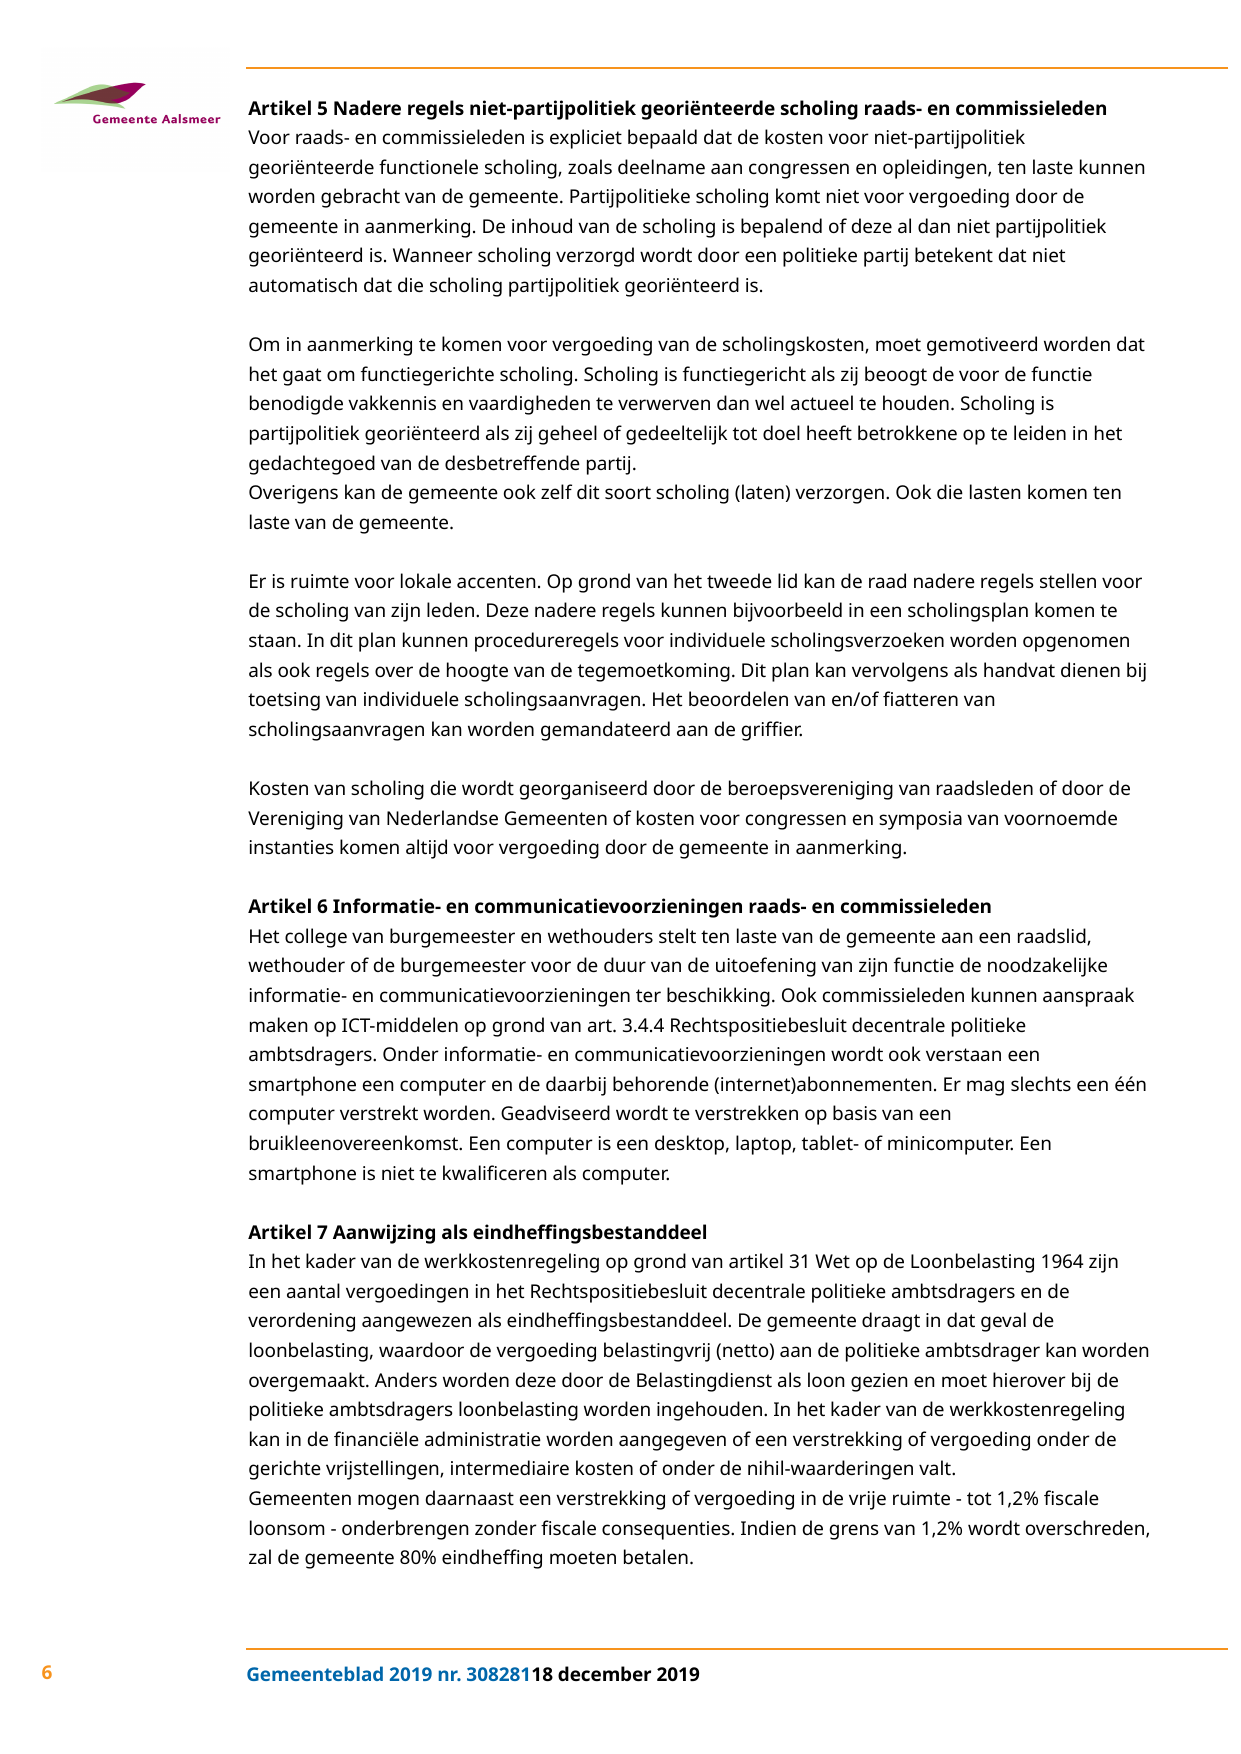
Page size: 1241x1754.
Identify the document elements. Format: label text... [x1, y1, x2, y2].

text Er is ruimte voor lokale accenten. Op grond van het tweede lid kan de raad nadere regels stellen voor de scholing van zijn leden. Deze nadere regels kunnen bijvoorbeeld in een scholingsplan komen te staan. In dit plan kunnen procedureregels voor individuele scholingsverzoeken worden opgenomen als ook regels over de hoogte van de tegemoetkoming. Dit plan kan vervolgens als handvat dienen bij toetsing van individuele scholingsaanvragen. Het beoordelen van en/of fiatteren van scholingsaanvragen kan worden gemandateerd aan de griffier. [248, 568, 1152, 742]
text Om in aanmerking te komen voor vergoeding van de scholingskosten, moet gemotiveerd worden dat het gaat om functiegerichte scholing. Scholing is functiegericht als zij beoogt de voor de functie benodigde vakkennis en vaardigheden te verwerven dan wel actueel te houden. Scholing is partijpolitiek georiënteerd als zij geheel of gedeeltelijk tot doel heeft betrokkene op te leiden in het gedachtegoed van de desbetreffende partij. [248, 331, 1152, 476]
text Artikel 6 Informatie- en communicatievoorzieningen raads- en commissieleden [248, 893, 1152, 919]
text Het college van burgemeester en wethouders stelt ten laste van de gemeente aan een raadslid, wethouder of de burgemeester voor de duur van de uitoefening van zijn functie de noodzakelijke informatie- en communicatievoorzieningen ter beschikking. Ook commissieleden kunnen aanspraak maken op ICT-middelen op grond van art. 3.4.4 Rechtspositiebesluit decentrale politieke ambtsdragers. Onder informatie- en communicatievoorzieningen wordt ook verstaan een smartphone een computer en de daarbij behorende (internet)abonnementen. Er mag slechts een één computer verstrekt worden. Geadviseerd wordt te verstrekken op basis van een bruikleenovereenkomst. Een computer is een desktop, laptop, tablet- of minicomputer. Een smartphone is niet te kwalificeren als computer. [248, 923, 1152, 1186]
text Voor raads- en commissieleden is expliciet bepaald dat de kosten voor niet-partijpolitiek georiënteerde functionele scholing, zoals deelname aan congressen en opleidingen, ten laste kunnen worden gebracht van de gemeente. Partijpolitieke scholing komt niet voor vergoeding door de gemeente in aanmerking. De inhoud van de scholing is bepalend of deze al dan niet partijpolitiek georiënteerd is. Wanneer scholing verzorgd wordt door een politieke partij betekent dat niet automatisch dat die scholing partijpolitiek georiënteerd is. [248, 124, 1152, 298]
text Gemeenten mogen daarnaast een verstrekking of vergoeding in de vrije ruimte - tot 1,2% fiscale loonsom - onderbrengen zonder fiscale consequenties. Indien de grens van 1,2% wordt overschreden, zal de gemeente 80% eindheffing moeten betalen. [248, 1485, 1152, 1570]
text Artikel 5 Nadere regels niet-partijpolitiek georiënteerde scholing raads- en commissieleden [248, 95, 1152, 121]
picture [41, 47, 231, 172]
text Artikel 7 Aanwijzing als eindheffingsbestanddeel [248, 1219, 1152, 1245]
text Kosten van scholing die wordt georganiseerd door de beroepsvereniging van raadsleden of door de Vereniging van Nederlandse Gemeenten of kosten voor congressen en symposia van voornoemde instanties komen altijd voor vergoeding door de gemeente in aanmerking. [248, 775, 1152, 860]
text In het kader van de werkkostenregeling op grond van artikel 31 Wet op de Loonbelasting 1964 zijn een aantal vergoedingen in het Rechtspositiebesluit decentrale politieke ambtsdragers en de verordening aangewezen als eindheffingsbestanddeel. De gemeente draagt in dat geval de loonbelasting, waardoor de vergoeding belastingvrij (netto) aan de politieke ambtsdrager kan worden overgemaakt. Anders worden deze door de Belastingdienst als loon gezien en moet hierover bij de politieke ambtsdragers loonbelasting worden ingehouden. In het kader van de werkkostenregeling kan in de financiële administratie worden aangegeven of een verstrekking of vergoeding onder de gerichte vrijstellingen, intermediaire kosten of onder de nihil-waarderingen valt. [248, 1248, 1152, 1481]
text Overigens kan de gemeente ook zelf dit soort scholing (laten) verzorgen. Ook die lasten komen ten laste van de gemeente. [248, 479, 1152, 535]
